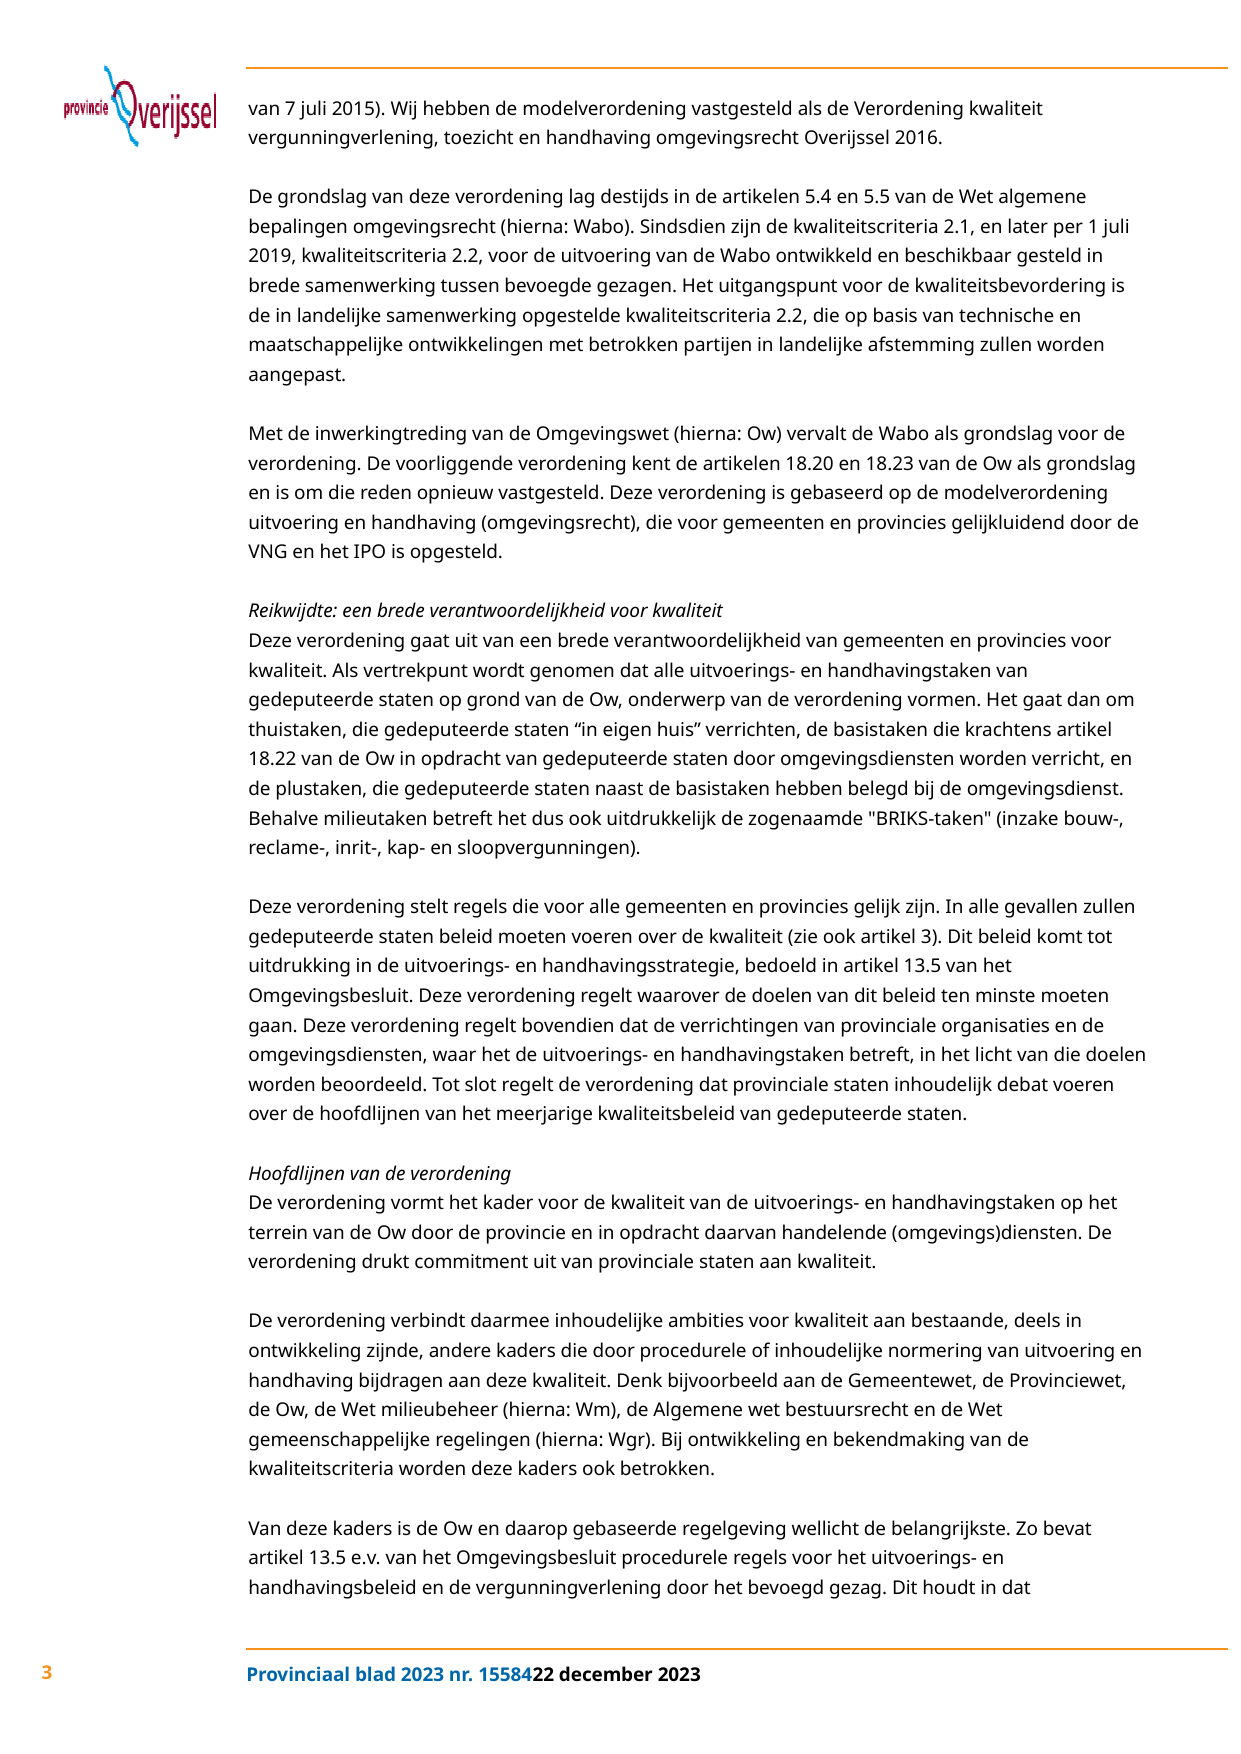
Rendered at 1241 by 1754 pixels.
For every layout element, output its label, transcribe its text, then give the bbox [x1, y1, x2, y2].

text Deze verordening gaat uit van een brede verantwoordelijkheid van gemeenten en provincies voor kwaliteit. Als vertrekpunt wordt genomen dat alle uitvoerings- en handhavingstaken van gedeputeerde staten op grond van de Ow, onderwerp van de verordening vormen. Het gaat dan om thuistaken, die gedeputeerde staten “in eigen huis” verrichten, de basistaken die krachtens artikel 18.22 van de Ow in opdracht van gedeputeerde staten door omgevingsdiensten worden verricht, en de plustaken, die gedeputeerde staten naast de basistaken hebben belegd bij de omgevingsdienst. Behalve milieutaken betreft het dus ook uitdrukkelijk de zogenaamde "BRIKS-taken" (inzake bouw-, reclame-, inrit-, kap- en sloopvergunningen). [248, 627, 1152, 860]
text De verordening verbindt daarmee inhoudelijke ambities voor kwaliteit aan bestaande, deels in ontwikkeling zijnde, andere kaders die door procedurele of inhoudelijke normering van uitvoering en handhaving bijdragen aan deze kwaliteit. Denk bijvoorbeeld aan de Gemeentewet, de Provinciewet, de Ow, de Wet milieubeheer (hierna: Wm), de Algemene wet bestuursrecht en de Wet gemeenschappelijke regelingen (hierna: Wgr). Bij ontwikkeling en bekendmaking van de kwaliteitscriteria worden deze kaders ook betrokken. [248, 1308, 1152, 1481]
text De grondslag van deze verordening lag destijds in de artikelen 5.4 en 5.5 van de Wet algemene bepalingen omgevingsrecht (hierna: Wabo). Sindsdien zijn de kwaliteitscriteria 2.1, en later per 1 juli 2019, kwaliteitscriteria 2.2, voor de uitvoering van de Wabo ontwikkeld en beschikbaar gesteld in brede samenwerking tussen bevoegde gezagen. Het uitgangspunt voor de kwaliteitsbevordering is de in landelijke samenwerking opgestelde kwaliteitscriteria 2.2, die op basis van technische en maatschappelijke ontwikkelingen met betrokken partijen in landelijke afstemming zullen worden aangepast. [248, 183, 1152, 387]
text Hoofdlijnen van de verordening [248, 1160, 1152, 1186]
text De verordening vormt het kader voor de kwaliteit van de uitvoerings- en handhavingstaken op het terrein van de Ow door de provincie en in opdracht daarvan handelende (omgevings)diensten. De verordening drukt commitment uit van provinciale staten aan kwaliteit. [248, 1189, 1152, 1274]
text van 7 juli 2015). Wij hebben de modelverordening vastgesteld als de Verordening kwaliteit vergunningverlening, toezicht en handhaving omgevingsrecht Overijssel 2016. [248, 95, 1152, 150]
text Van deze kaders is de Ow en daarop gebaseerde regelgeving wellicht de belangrijkste. Zo bevat artikel 13.5 e.v. van het Omgevingsbesluit procedurele regels voor het uitvoerings- en handhavingsbeleid en de vergunningverlening door het bevoegd gezag. Dit houdt in dat [248, 1515, 1152, 1600]
text Met de inwerkingtreding van de Omgevingswet (hierna: Ow) vervalt de Wabo als grondslag voor de verordening. De voorliggende verordening kent de artikelen 18.20 en 18.23 van de Ow als grondslag en is om die reden opnieuw vastgesteld. Deze verordening is gebaseerd op de modelverordening uitvoering en handhaving (omgevingsrecht), die voor gemeenten en provincies gelijkluidend door de VNG en het IPO is opgesteld. [248, 420, 1152, 564]
text Reikwijdte: een brede verantwoordelijkheid voor kwaliteit [248, 598, 1152, 623]
picture [41, 47, 231, 172]
text Deze verordening stelt regels die voor alle gemeenten en provincies gelijk zijn. In alle gevallen zullen gedeputeerde staten beleid moeten voeren over de kwaliteit (zie ook artikel 3). Dit beleid komt tot uitdrukking in de uitvoerings- en handhavingsstrategie, bedoeld in artikel 13.5 van het Omgevingsbesluit. Deze verordening regelt waarover de doelen van dit beleid ten minste moeten gaan. Deze verordening regelt bovendien dat de verrichtingen van provinciale organisaties en de omgevingsdiensten, waar het de uitvoerings- en handhavingstaken betreft, in het licht van die doelen worden beoordeeld. Tot slot regelt de verordening dat provinciale staten inhoudelijk debat voeren over de hoofdlijnen van het meerjarige kwaliteitsbeleid van gedeputeerde staten. [248, 893, 1152, 1126]
